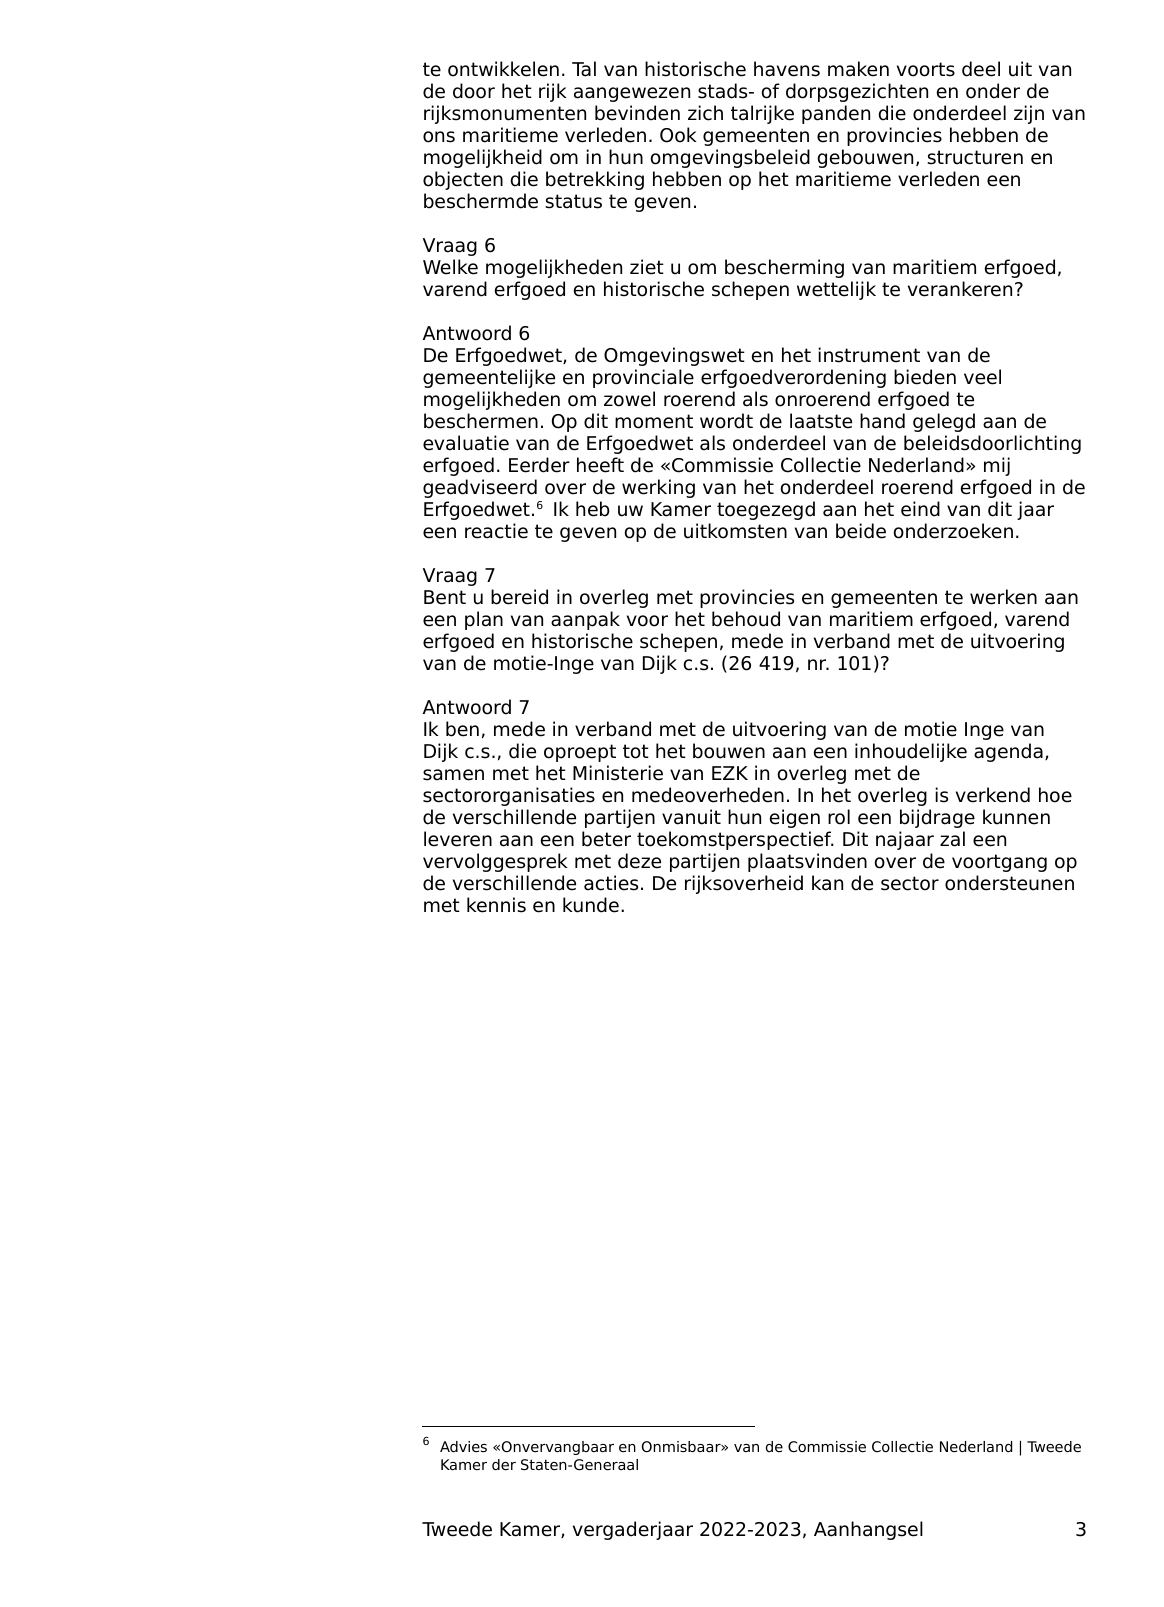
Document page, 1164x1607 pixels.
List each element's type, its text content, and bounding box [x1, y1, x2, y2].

text Antwoord 6 [422, 323, 1087, 345]
text Antwoord 7 [422, 697, 1087, 719]
text Bent u bereid in overleg met provincies en gemeenten te werken aan een plan van aanpak voor het behoud van maritiem erfgoed, varend erfgoed en historische schepen, mede in verband met de uitvoering van de motie-Inge van Dijk c.s. (26 419, nr. 101)? [422, 587, 1087, 675]
text De Erfgoedwet, de Omgevingswet en het instrument van de gemeentelijke en provinciale erfgoedverordening bieden veel mogelijkheden om zowel roerend als onroerend erfgoed te beschermen. Op dit moment wordt de laatste hand gelegd aan de evaluatie van de Erfgoedwet als onderdeel van de beleidsdoorlichting erfgoed. Eerder heeft de «Commissie Collectie Nederland» mij geadviseerd over de werking van het onderdeel roerend erfgoed in de Erfgoedwet. Ik heb uw Kamer toegezegd aan het eind van dit jaar een reactie te geven op de uitkomsten van beide onderzoeken. [422, 345, 1087, 543]
text Ik ben, mede in verband met de uitvoering van de motie Inge van Dijk c.s., die oproept tot het bouwen aan een inhoudelijke agenda, samen met het Ministerie van EZK in overleg met de sectororganisaties en medeoverheden. In het overleg is verkend hoe de verschillende partijen vanuit hun eigen rol een bijdrage kunnen leveren aan een beter toekomstperspectief. Dit najaar zal een vervolggesprek met deze partijen plaatsvinden over de voortgang op de verschillende acties. De rijksoverheid kan de sector ondersteunen met kennis en kunde. [422, 719, 1087, 917]
text Welke mogelijkheden ziet u om bescherming van maritiem erfgoed, varend erfgoed en historische schepen wettelijk te verankeren? [422, 257, 1087, 301]
text Vraag 7 [422, 565, 1087, 587]
text te ontwikkelen. Tal van historische havens maken voorts deel uit van de door het rijk aangewezen stads- of dorpsgezichten en onder de rijksmonumenten bevinden zich talrijke panden die onderdeel zijn van ons maritieme verleden. Ook gemeenten en provincies hebben de mogelijkheid om in hun omgevingsbeleid gebouwen, structuren en objecten die betrekking hebben op het maritieme verleden een beschermde status te geven. [422, 59, 1087, 213]
text Vraag 6 [422, 235, 1087, 257]
text Advies «Onvervangbaar en Onmisbaar» van de Commissie Collectie Nederland | Tweede Kamer der Staten-Generaal [422, 1435, 1087, 1474]
